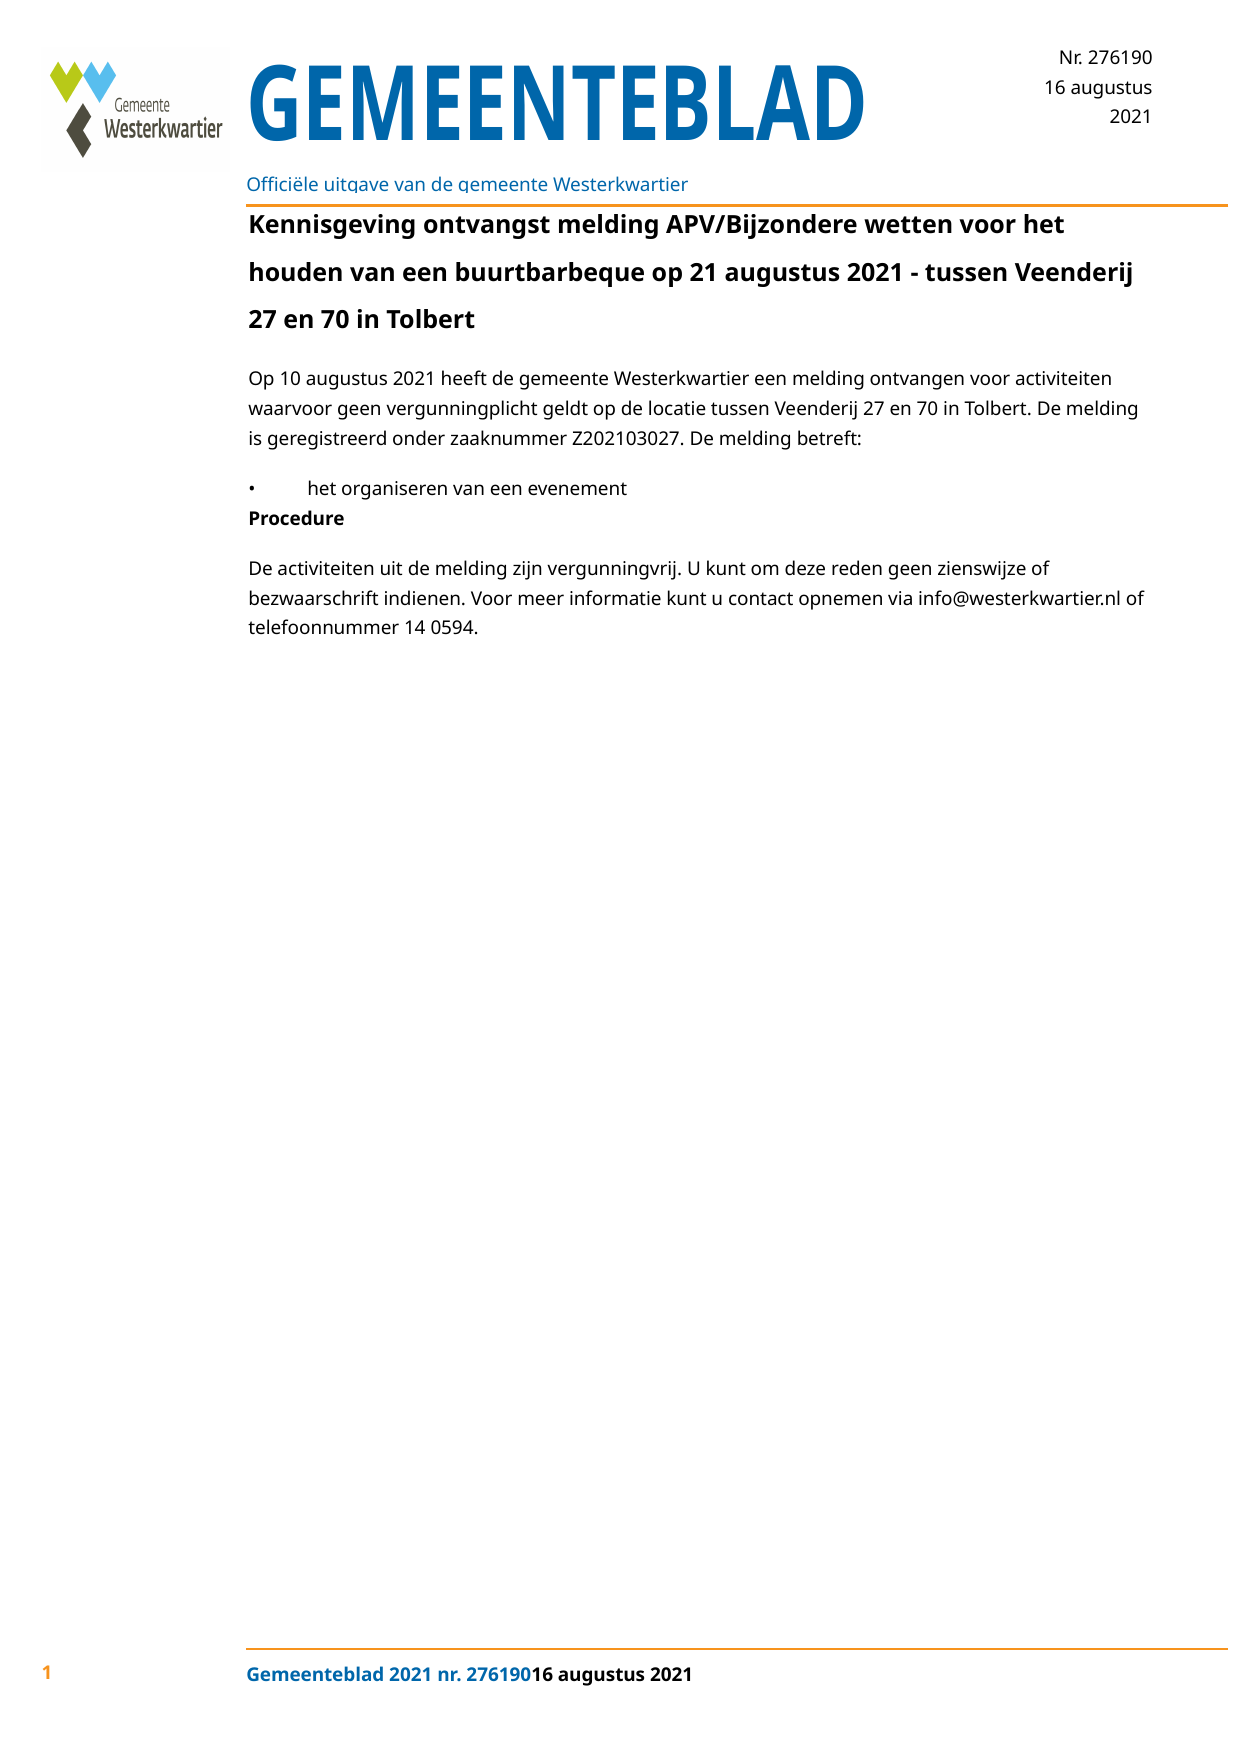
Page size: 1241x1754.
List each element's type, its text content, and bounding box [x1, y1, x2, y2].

text Op 10 augustus 2021 heeft de gemeente Westerkwartier een melding ontvangen voor activiteiten waarvoor geen vergunningplicht geldt op de locatie tussen Veenderij 27 en 70 in Tolbert. De melding is geregistreerd onder zaaknummer Z202103027. De melding betreft: [248, 366, 1152, 450]
text De activiteiten uit de melding zijn vergunningvrij. U kunt om deze reden geen zienswijze of bezwaarschrift indienen. Voor meer informatie kunt u contact opnemen via info@westerkwartier.nl of telefoonnummer 14 0594. [248, 555, 1152, 640]
text Kennisgeving ontvangst melding APV/Bijzondere wetten voor het houden van een buurtbarbeque op 21 augustus 2021 - tussen Veenderij 27 en 70 in Tolbert [248, 207, 1152, 336]
text Procedure [248, 505, 1152, 530]
picture [41, 47, 231, 172]
list het organiseren van een evenement [248, 475, 1152, 501]
